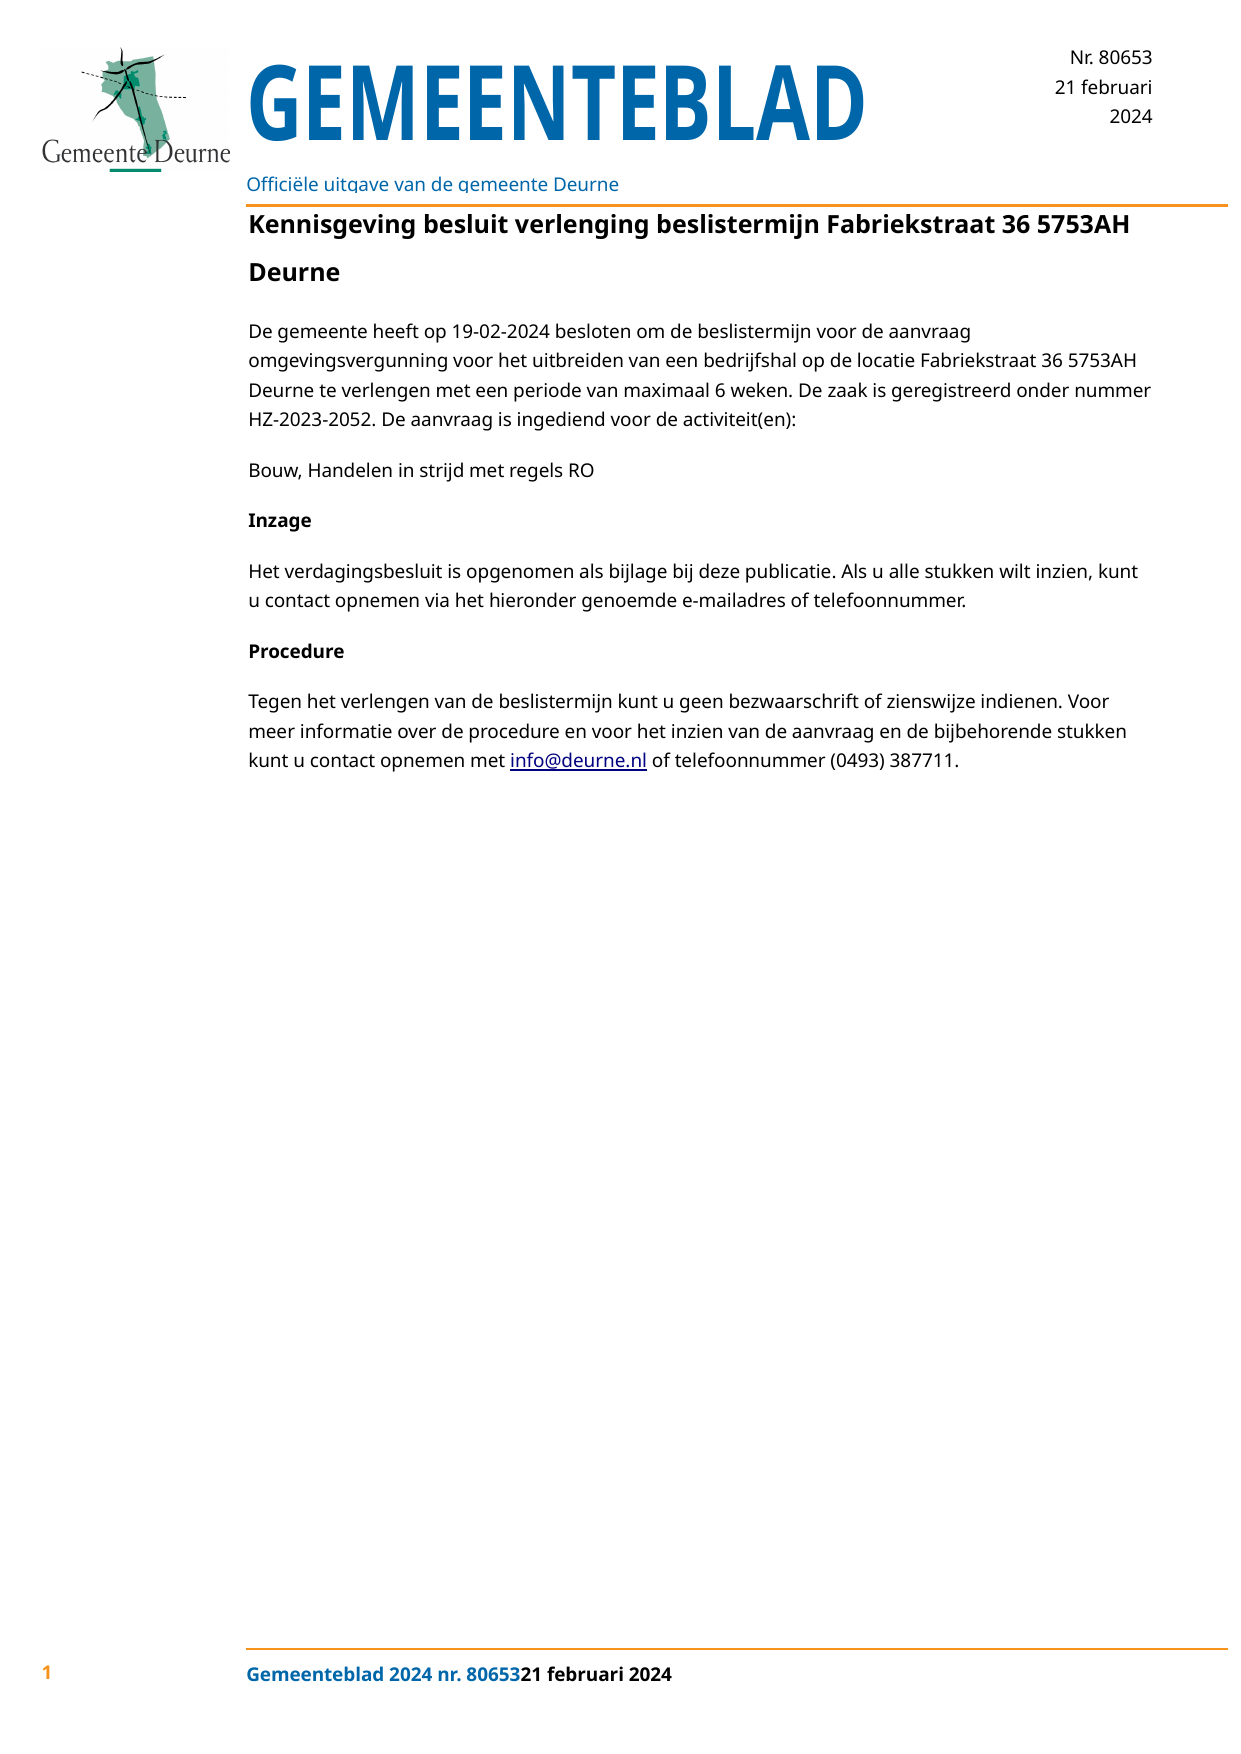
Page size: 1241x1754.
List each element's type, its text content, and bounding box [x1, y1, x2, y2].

picture [41, 47, 231, 172]
text Bouw, Handelen in strijd met regels RO [248, 457, 1152, 483]
text Kennisgeving besluit verlenging beslistermijn Fabriekstraat 36 5753AH Deurne [248, 207, 1152, 288]
text Tegen het verlengen van de beslistermijn kunt u geen bezwaarschrift of zienswijze indienen. Voor meer informatie over de procedure en voor het inzien van de aanvraag en de bijbehorende stukken kunt u contact opnemen met info@deurne.nl of telefoonnummer (0493) 387711. [248, 688, 1152, 773]
text Inzage [248, 507, 1152, 533]
text Procedure [248, 638, 1152, 664]
text De gemeente heeft op 19-02-2024 besloten om de beslistermijn voor de aanvraag omgevingsvergunning voor het uitbreiden van een bedrijfshal op de locatie Fabriekstraat 36 5753AH Deurne te verlengen met een periode van maximaal 6 weken. De zaak is geregistreerd onder nummer HZ-2023-2052. De aanvraag is ingediend voor de activiteit(en): [248, 318, 1152, 432]
text Het verdagingsbesluit is opgenomen als bijlage bij deze publicatie. Als u alle stukken wilt inzien, kunt u contact opnemen via het hieronder genoemde e-mailadres of telefoonnummer. [248, 558, 1152, 613]
